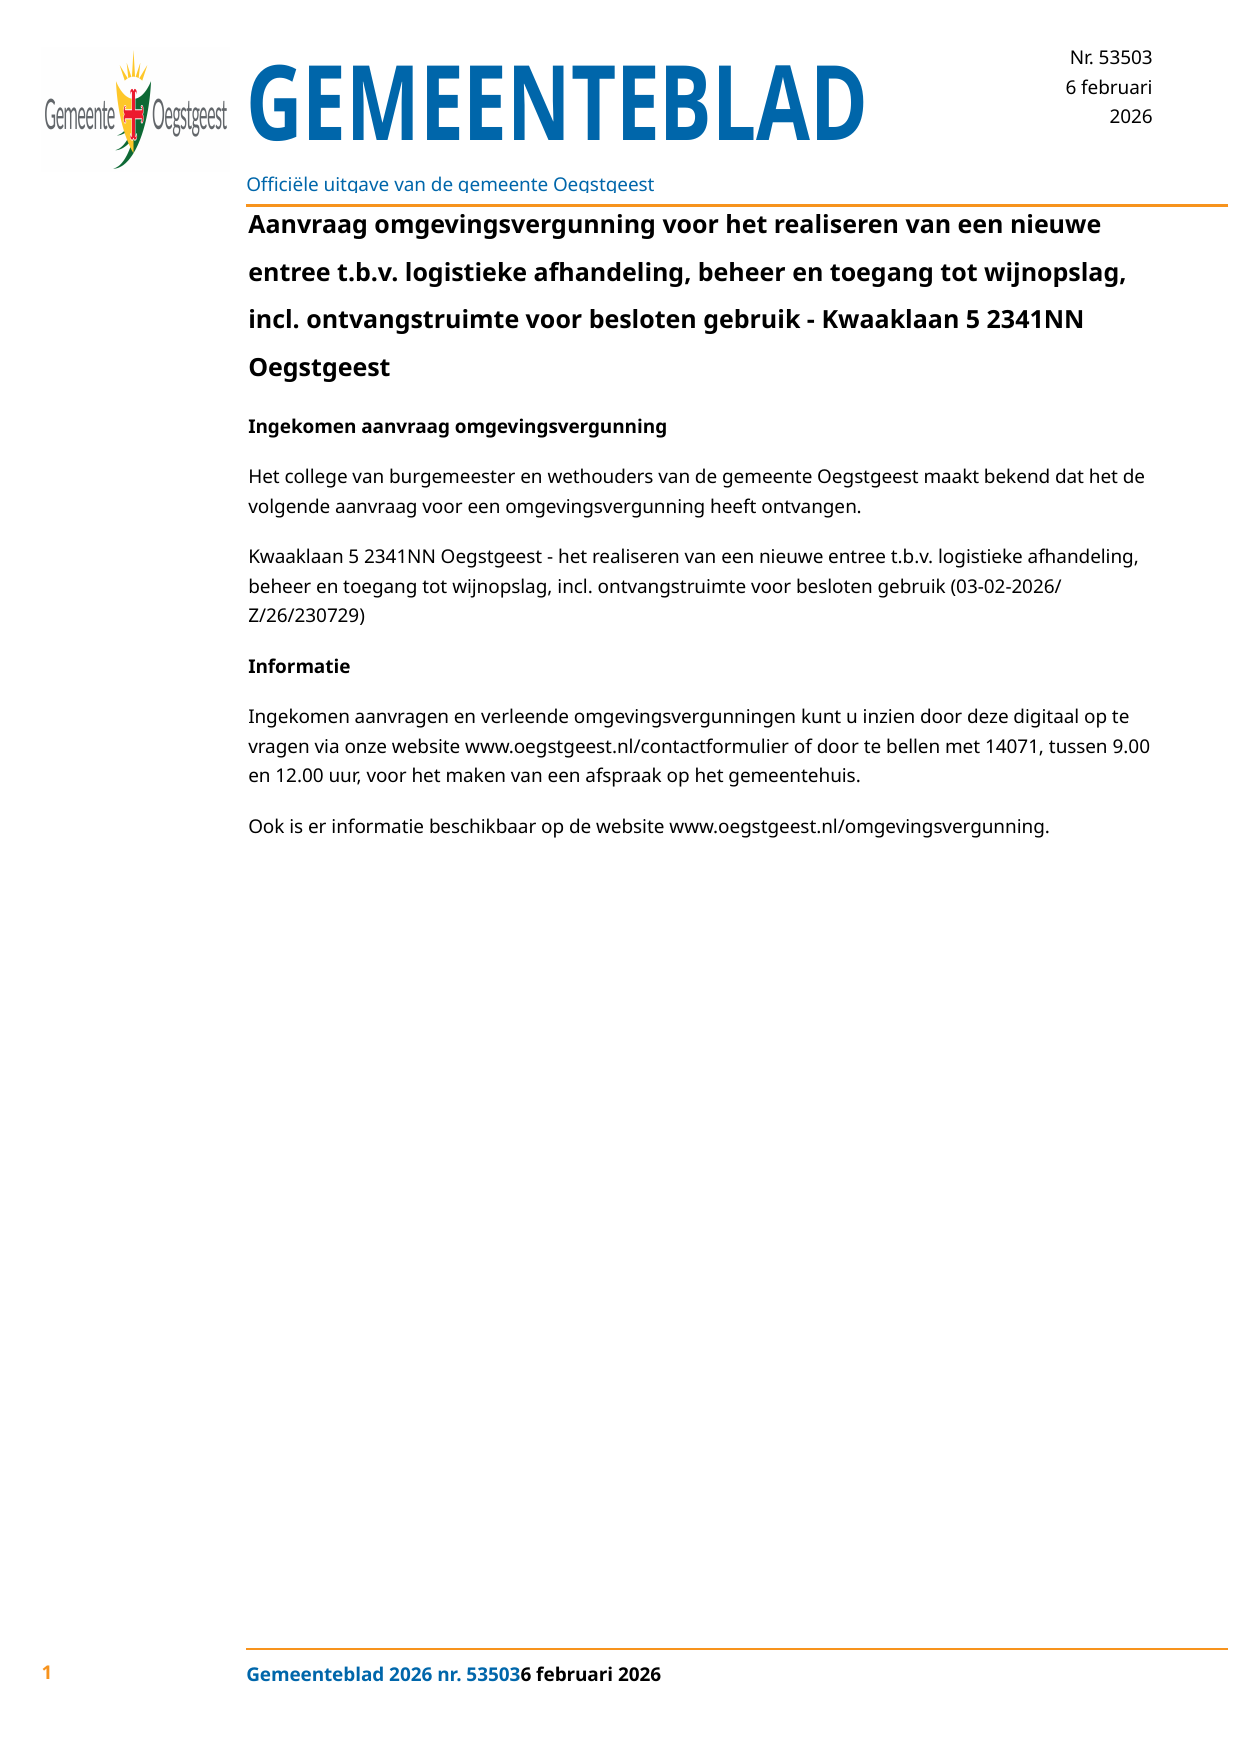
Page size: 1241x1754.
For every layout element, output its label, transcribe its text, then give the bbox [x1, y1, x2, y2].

text Informatie [248, 653, 1152, 679]
text Aanvraag omgevingsvergunning voor het realiseren van een nieuwe entree t.b.v. logistieke afhandeling, beheer en toegang tot wijnopslag, incl. ontvangstruimte voor besloten gebruik - Kwaaklaan 5 2341NN Oegstgeest [248, 207, 1152, 384]
text Ingekomen aanvragen en verleende omgevingsvergunningen kunt u inzien door deze digitaal op te vragen via onze website www.oegstgeest.nl/contactformulier of door te bellen met 14071, tussen 9.00 en 12.00 uur, voor het maken van een afspraak op het gemeentehuis. [248, 703, 1152, 788]
text Het college van burgemeester en wethouders van de gemeente Oegstgeest maakt bekend dat het de volgende aanvraag voor een omgevingsvergunning heeft ontvangen. [248, 463, 1152, 519]
text Ingekomen aanvraag omgevingsvergunning [248, 413, 1152, 439]
picture [41, 47, 231, 172]
text Kwaaklaan 5 2341NN Oegstgeest - het realiseren van een nieuwe entree t.b.v. logistieke afhandeling, beheer en toegang tot wijnopslag, incl. ontvangstruimte voor besloten gebruik (03-02-2026/ Z/26/230729) [248, 543, 1152, 628]
text Ook is er informatie beschikbaar op de website www.oegstgeest.nl/omgevingsvergunning. [248, 813, 1152, 839]
